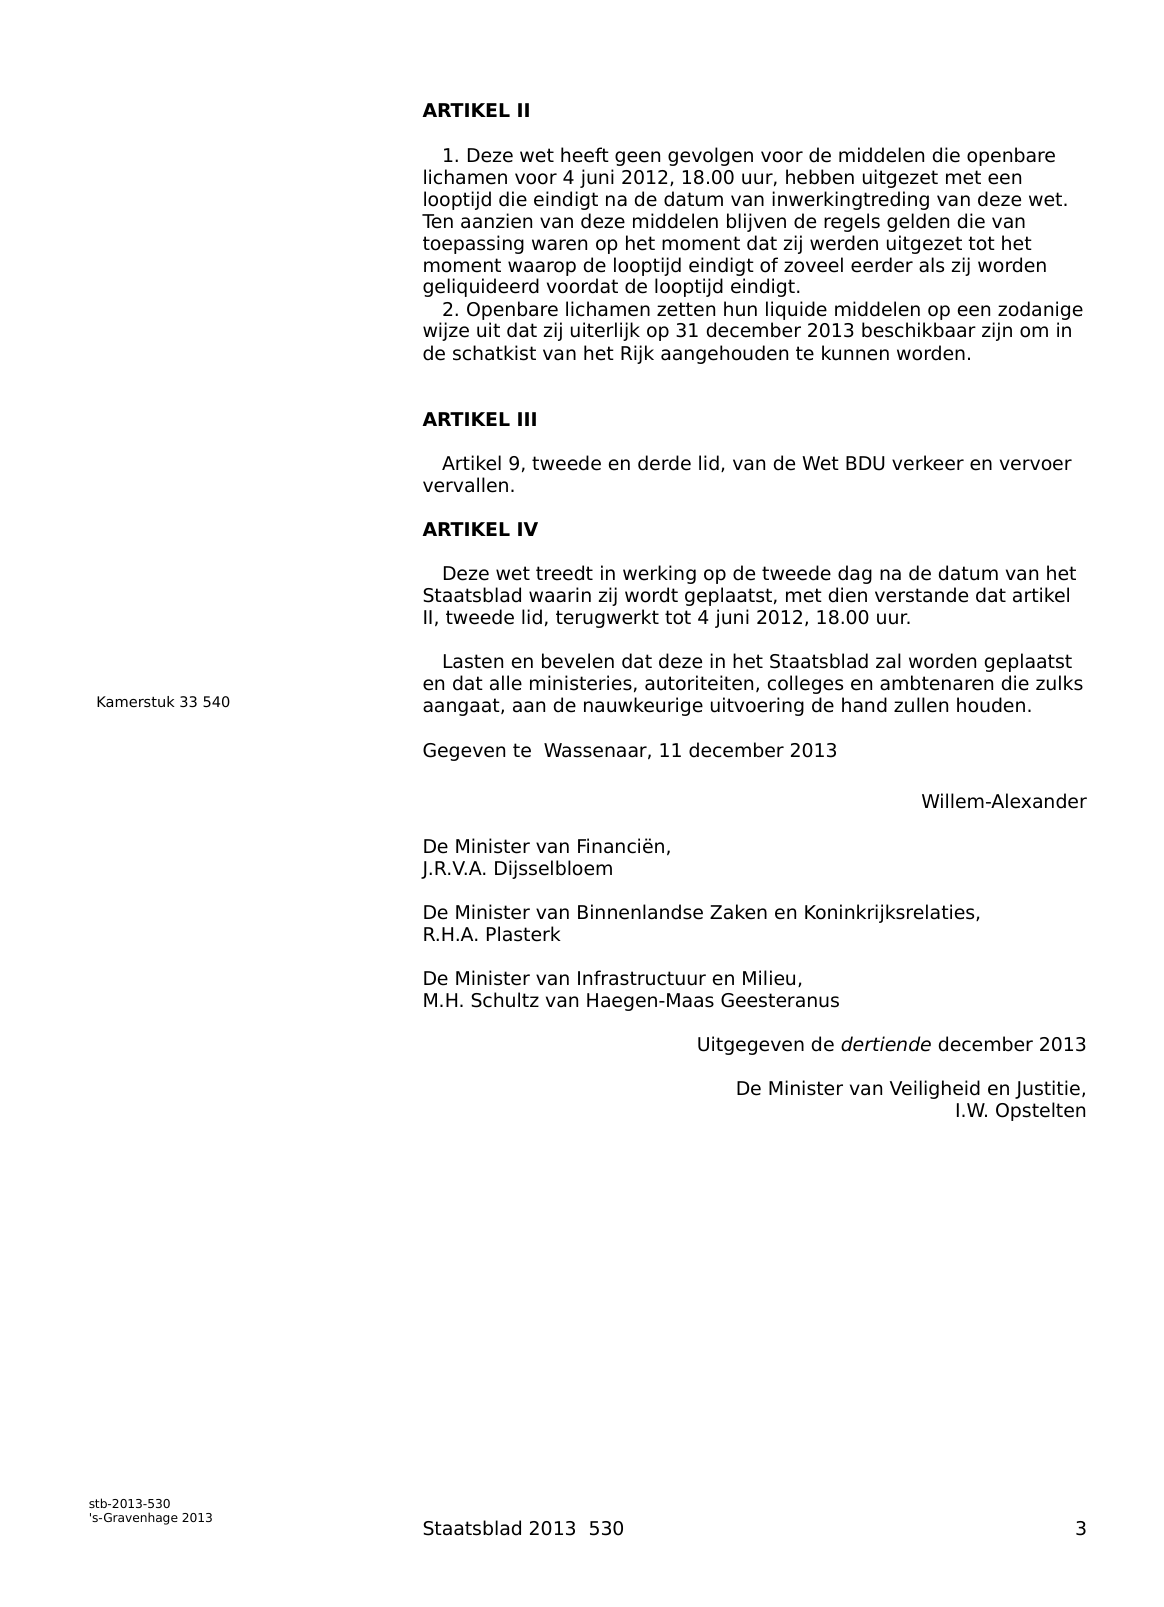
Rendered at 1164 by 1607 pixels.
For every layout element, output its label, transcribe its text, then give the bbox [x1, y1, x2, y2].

text Kamerstuk 33 540 [77, 694, 396, 711]
text 's-Gravenhage 2013 [88, 1511, 323, 1525]
text De Minister van Veiligheid en Justitie, I.W. Opstelten [422, 1078, 1087, 1122]
text Deze wet treedt in werking op de tweede dag na de datum van het Staatsblad waarin zij wordt geplaatst, met dien verstande dat artikel II, tweede lid, terugwerkt tot 4 juni 2012, 18.00 uur. [422, 563, 1087, 629]
text Artikel 9, tweede en derde lid, van de Wet BDU verkeer en vervoer vervallen. [422, 453, 1087, 497]
text 2. Openbare lichamen zetten hun liquide middelen op een zodanige wijze uit dat zij uiterlijk op 31 december 2013 beschikbaar zijn om in de schatkist van het Rijk aangehouden te kunnen worden. [422, 298, 1087, 364]
subtitle ARTIKEL II [422, 100, 1087, 122]
text De Minister van Financiën, J.R.V.A. Dijsselbloem [422, 836, 1087, 879]
text De Minister van Infrastructuur en Milieu, M.H. Schultz van Haegen-Maas Geesteranus [422, 968, 1087, 1012]
text Lasten en bevelen dat deze in het Staatsblad zal worden geplaatst en dat alle ministeries, autoriteiten, colleges en ambtenaren die zulks aangaat, aan de nauwkeurige uitvoering de hand zullen houden. [422, 651, 1087, 717]
subtitle ARTIKEL III [422, 409, 1087, 431]
text Uitgegeven de dertiende december 2013 [422, 1034, 1087, 1056]
subtitle ARTIKEL IV [422, 519, 1087, 541]
text 1. Deze wet heeft geen gevolgen voor de middelen die openbare lichamen voor 4 juni 2012, 18.00 uur, hebben uitgezet met een looptijd die eindigt na de datum van inwerkingtreding van deze wet. Ten aanzien van deze middelen blijven de regels gelden die van toepassing waren op het moment dat zij werden uitgezet tot het moment waarop de looptijd eindigt of zoveel eerder als zij worden geliquideerd voordat de looptijd eindigt. [422, 144, 1087, 298]
text stb-2013-530 [88, 1497, 323, 1511]
text Willem-Alexander [422, 791, 1087, 813]
text De Minister van Binnenlandse Zaken en Koninkrijksrelaties, R.H.A. Plasterk [422, 902, 1087, 946]
text Gegeven te Wassenaar, 11 december 2013 [422, 739, 1087, 761]
